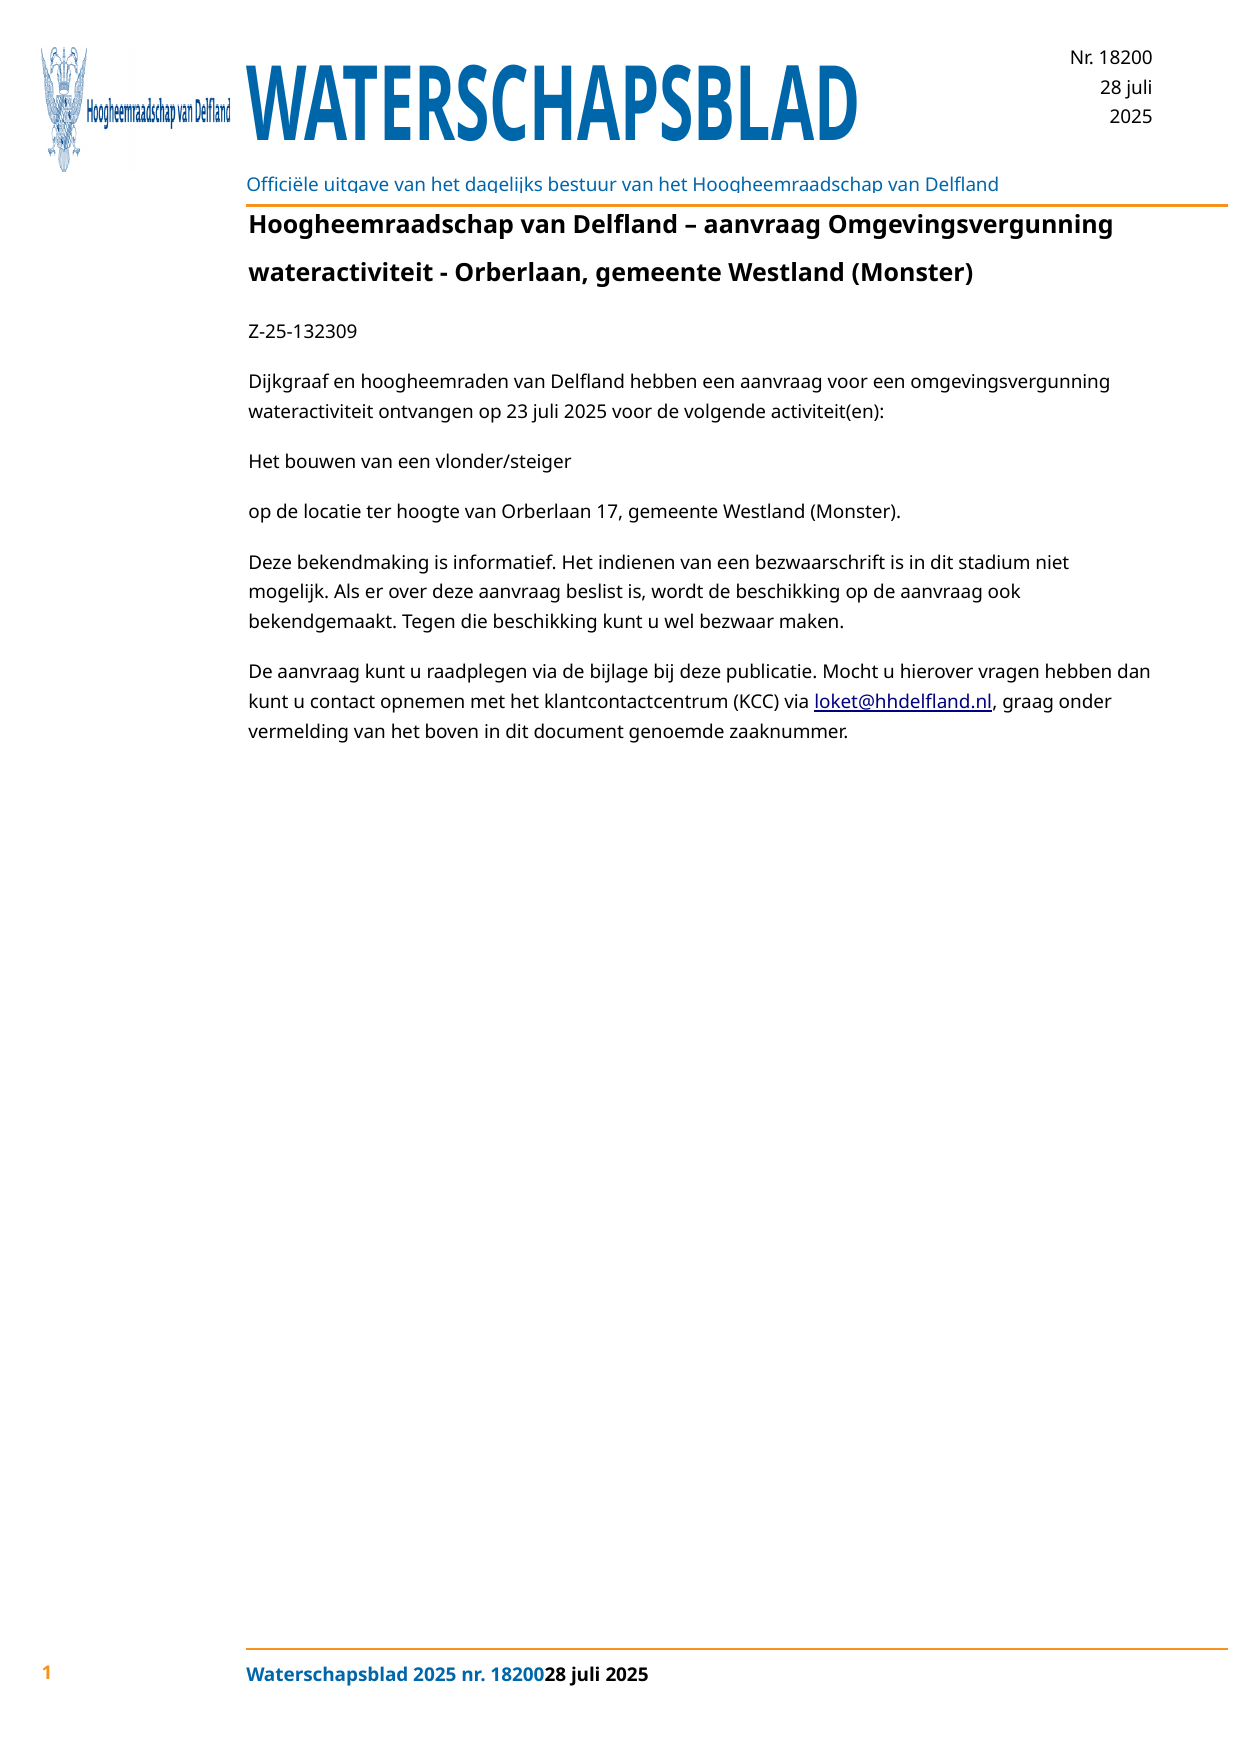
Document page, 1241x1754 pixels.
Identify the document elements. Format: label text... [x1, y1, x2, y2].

text Het bouwen van een vlonder/steiger [248, 448, 1152, 474]
text Deze bekendmaking is informatief. Het indienen van een bezwaarschrift is in dit stadium niet mogelijk. Als er over deze aanvraag beslist is, wordt de beschikking op de aanvraag ook bekendgemaakt. Tegen die beschikking kunt u wel bezwaar maken. [248, 549, 1152, 634]
text De aanvraag kunt u raadplegen via de bijlage bij deze publicatie. Mocht u hierover vragen hebben dan kunt u contact opnemen met het klantcontactcentrum (KCC) via loket@hhdelfland.nl, graag onder vermelding van het boven in dit document genoemde zaaknummer. [248, 659, 1152, 744]
text Z-25-132309 [248, 318, 1152, 344]
text op de locatie ter hoogte van Orberlaan 17, gemeente Westland (Monster). [248, 499, 1152, 524]
text Dijkgraaf en hoogheemraden van Delfland hebben een aanvraag voor een omgevingsvergunning wateractiviteit ontvangen op 23 juli 2025 voor de volgende activiteit(en): [248, 368, 1152, 424]
text Hoogheemraadschap van Delfland – aanvraag Omgevingsvergunning wateractiviteit - Orberlaan, gemeente Westland (Monster) [248, 207, 1152, 288]
picture [41, 47, 231, 172]
